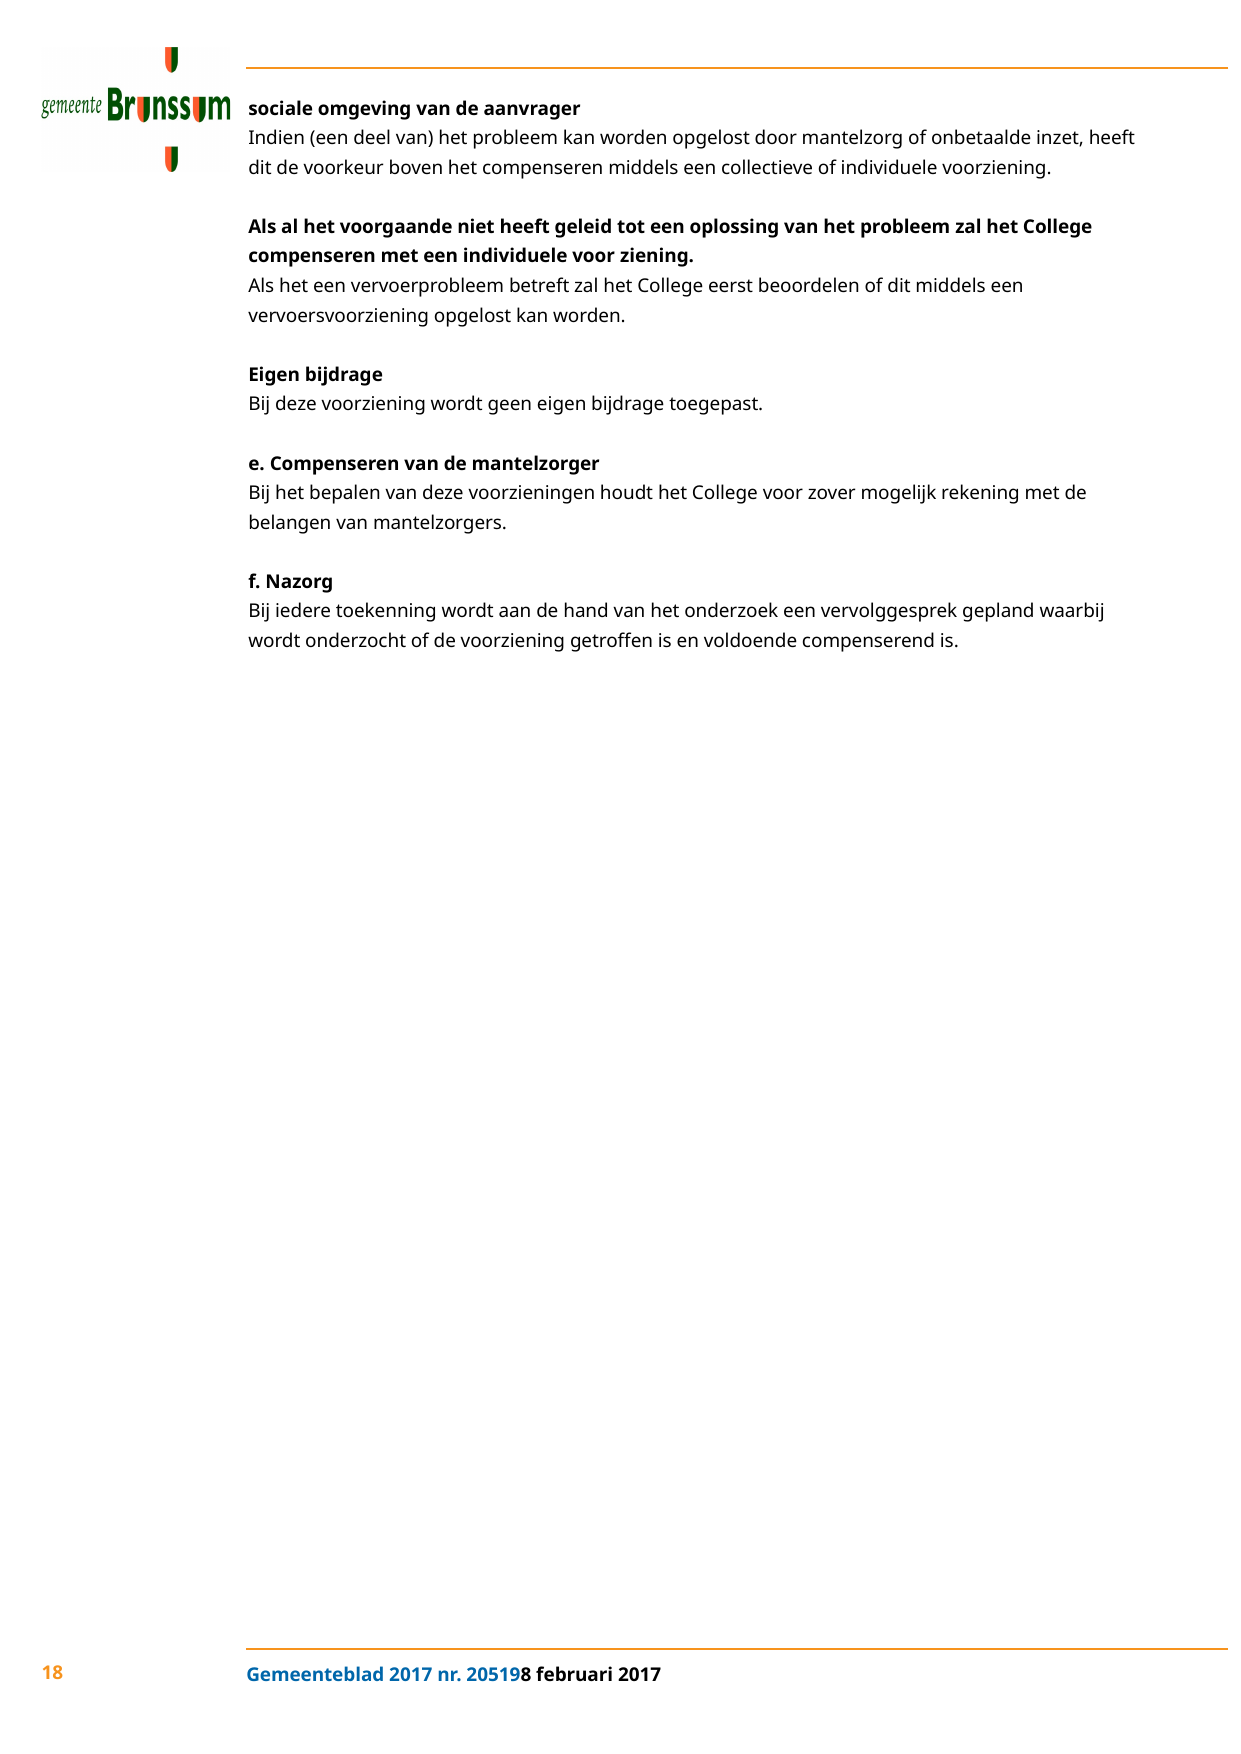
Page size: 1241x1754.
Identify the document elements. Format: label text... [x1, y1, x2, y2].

text Bij deze voorziening wordt geen eigen bijdrage toegepast. [248, 391, 1152, 416]
text Als het een vervoerprobleem betreft zal het College eerst beoordelen of dit middels een vervoersvoorziening opgelost kan worden. [248, 272, 1152, 328]
text Eigen bijdrage [248, 361, 1152, 387]
text sociale omgeving van de aanvrager [248, 95, 1152, 121]
text Bij iedere toekenning wordt aan de hand van het onderzoek een vervolggesprek gepland waarbij wordt onderzocht of de voorziening getroffen is en voldoende compenserend is. [248, 598, 1152, 653]
text Als al het voorgaande niet heeft geleid tot een oplossing van het probleem zal het College compenseren met een individuele voor ziening. [248, 213, 1152, 268]
text Indien (een deel van) het probleem kan worden opgelost door mantelzorg of onbetaalde inzet, heeft dit de voorkeur boven het compenseren middels een collectieve of individuele voorziening. [248, 124, 1152, 180]
text f. Nazorg [248, 568, 1152, 594]
picture [41, 47, 231, 172]
text Bij het bepalen van deze voorzieningen houdt het College voor zover mogelijk rekening met de belangen van mantelzorgers. [248, 479, 1152, 535]
text e. Compenseren van de mantelzorger [248, 450, 1152, 476]
